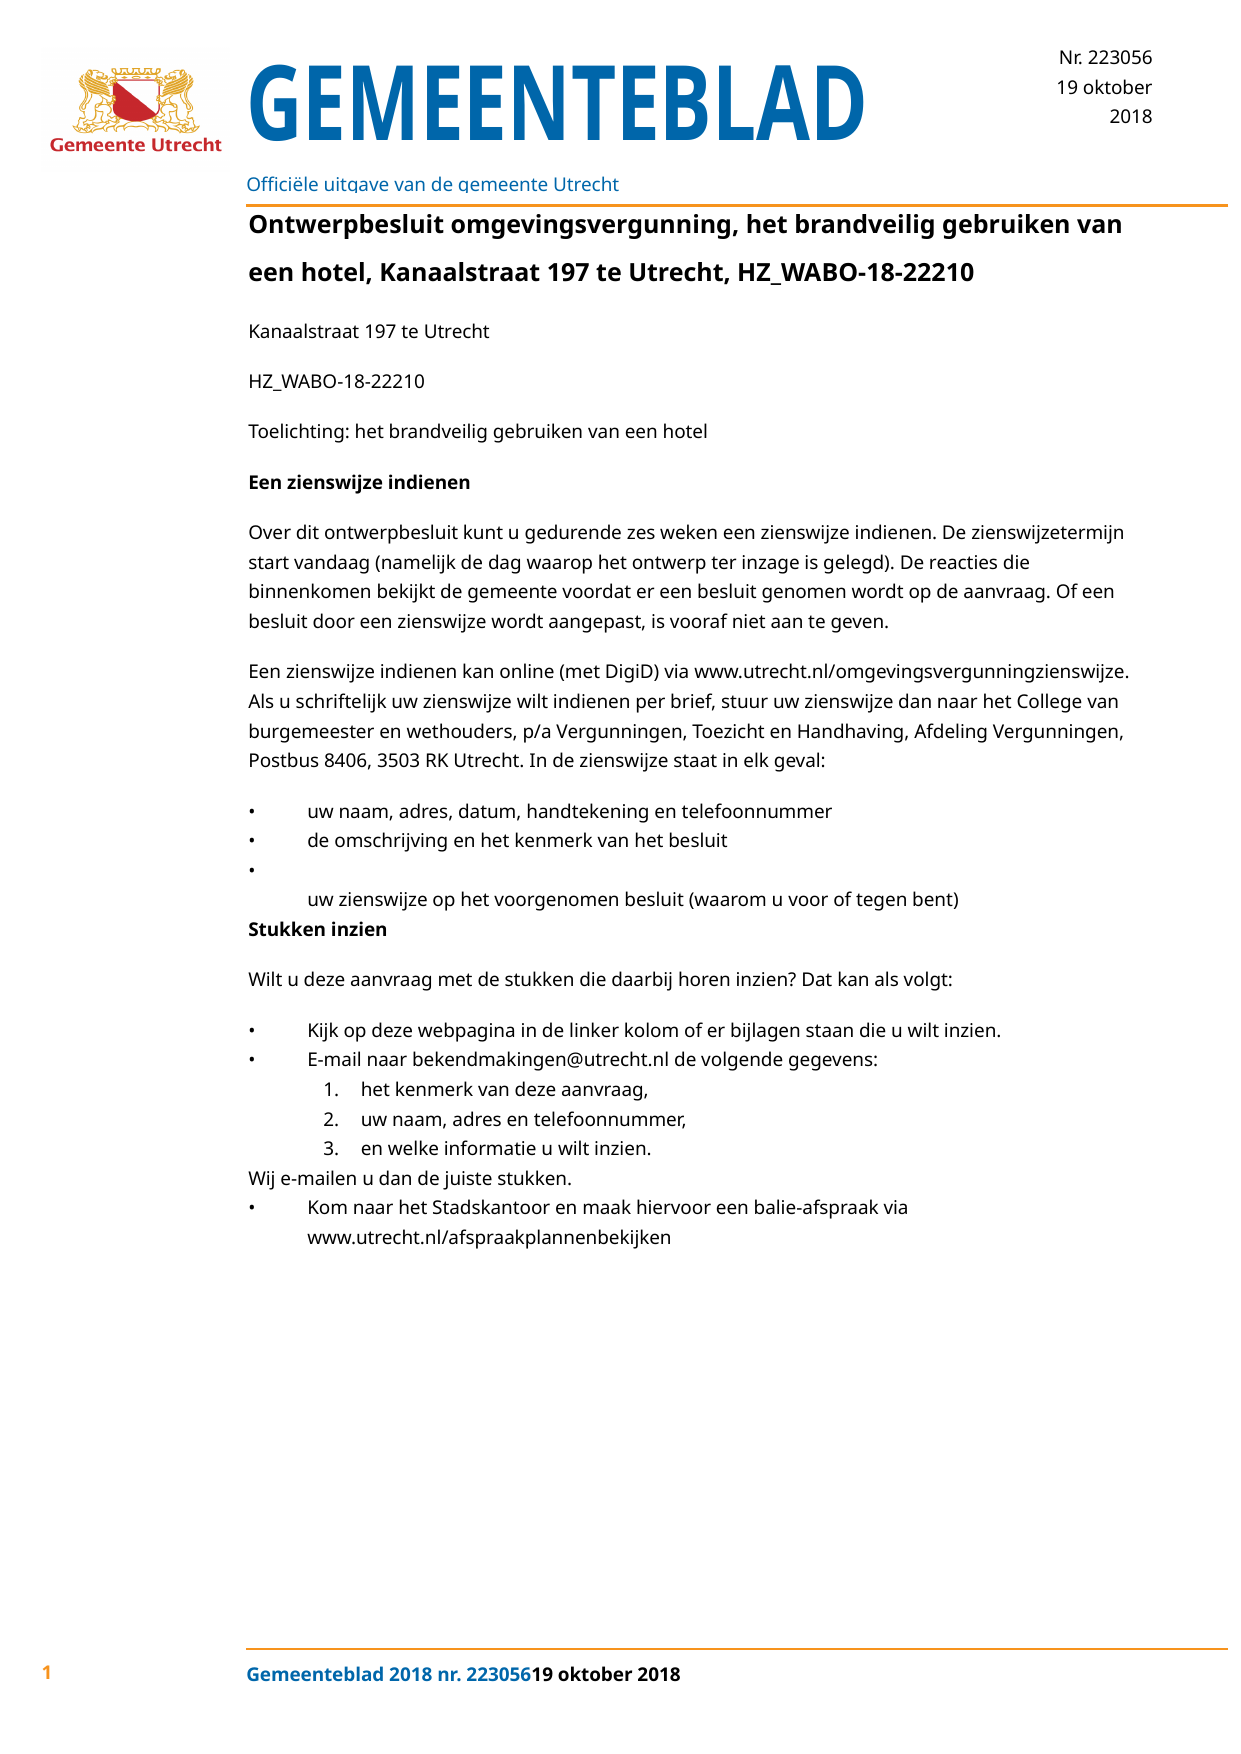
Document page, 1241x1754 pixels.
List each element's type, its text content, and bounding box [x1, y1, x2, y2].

list het kenmerk van deze aanvraag, [323, 1076, 1152, 1102]
list en welke informatie u wilt inzien. [323, 1135, 1152, 1161]
picture [41, 47, 231, 172]
list Kijk op deze webpagina in de linker kolom of er bijlagen staan die u wilt inzien. [248, 1017, 1152, 1043]
text Wij e-mailen u dan de juiste stukken. [248, 1165, 1152, 1191]
text Over dit ontwerpbesluit kunt u gedurende zes weken een zienswijze indienen. De zienswijzetermijn start vandaag (namelijk de dag waarop het ontwerp ter inzage is gelegd). De reacties die binnenkomen bekijkt de gemeente voordat er een besluit genomen wordt op de aanvraag. Of een besluit door een zienswijze wordt aangepast, is vooraf niet aan te geven. [248, 519, 1152, 634]
text Een zienswijze indienen [248, 469, 1152, 495]
list Kom naar het Stadskantoor en maak hiervoor een balie-afspraak via www.utrecht.nl/afspraakplannenbekijken [248, 1194, 1152, 1250]
text Kanaalstraat 197 te Utrecht [248, 318, 1152, 344]
list uw naam, adres en telefoonnummer, [323, 1106, 1152, 1132]
text Toelichting: het brandveilig gebruiken van een hotel [248, 419, 1152, 444]
list uw naam, adres, datum, handtekening en telefoonnummer [248, 798, 1152, 824]
list E-mail naar bekendmakingen@utrecht.nl de volgende gegevens: [248, 1047, 1152, 1072]
text HZ_WABO-18-22210 [248, 368, 1152, 394]
text Een zienswijze indienen kan online (met DigiD) via www.utrecht.nl/omgevingsvergunningzienswijze. Als u schriftelijk uw zienswijze wilt indienen per brief, stuur uw zienswijze dan naar het College van burgemeester en wethouders, p/a Vergunningen, Toezicht en Handhaving, Afdeling Vergunningen, Postbus 8406, 3503 RK Utrecht. In de zienswijze staat in elk geval: [248, 659, 1152, 773]
text Wilt u deze aanvraag met de stukken die daarbij horen inzien? Dat kan als volgt: [248, 967, 1152, 992]
text Ontwerpbesluit omgevingsvergunning, het brandveilig gebruiken van een hotel, Kanaalstraat 197 te Utrecht, HZ_WABO-18-22210 [248, 207, 1152, 288]
list de omschrijving en het kenmerk van het besluit [248, 827, 1152, 853]
list uw zienswijze op het voorgenomen besluit (waarom u voor of tegen bent) [248, 887, 1152, 912]
text Stukken inzien [248, 916, 1152, 942]
